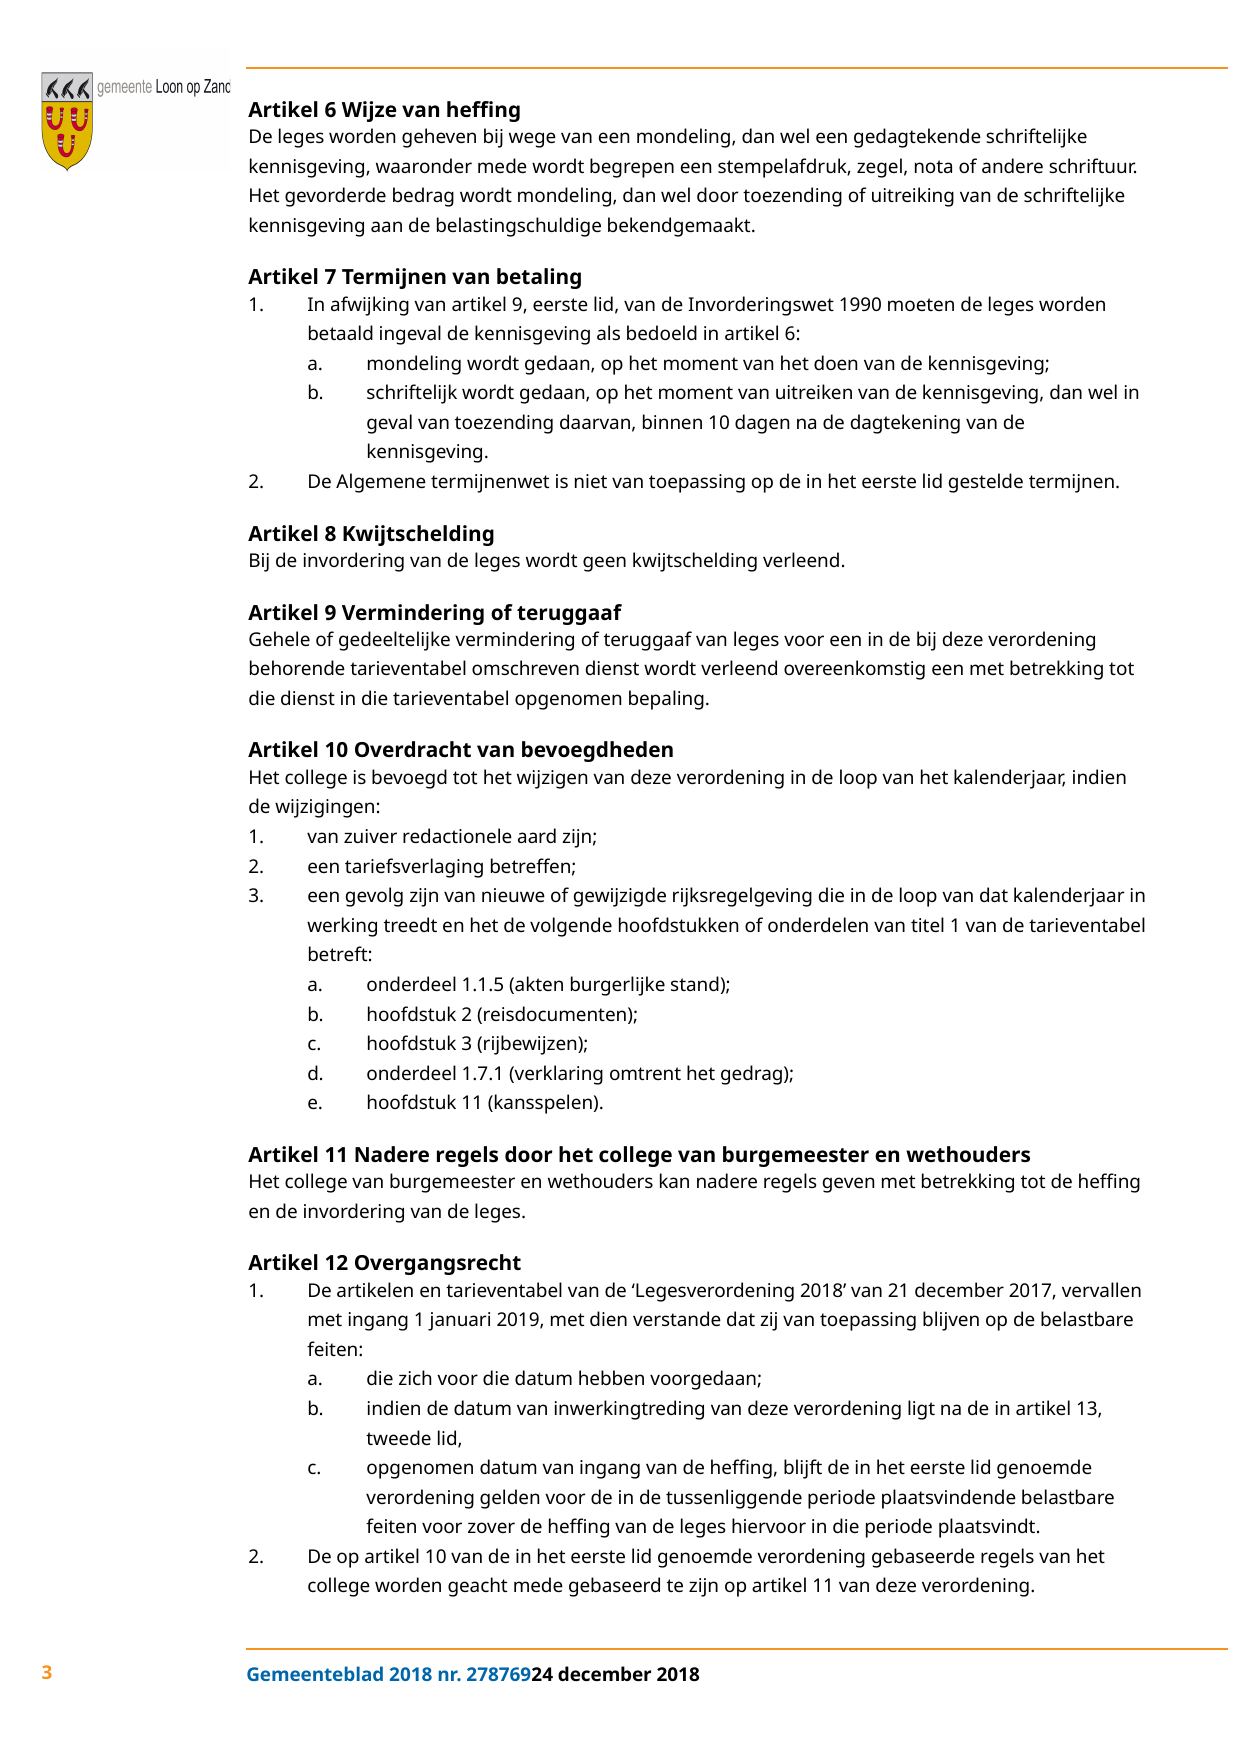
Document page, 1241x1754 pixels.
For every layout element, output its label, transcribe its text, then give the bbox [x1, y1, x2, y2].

list onderdeel 1.7.1 (verklaring omtrent het gedrag); [307, 1060, 1152, 1086]
list opgenomen datum van ingang van de heffing, blijft de in het eerste lid genoemde verordening gelden voor de in de tussenliggende periode plaatsvindende belastbare feiten voor zover de heffing van de leges hiervoor in die periode plaatsvindt. [307, 1454, 1152, 1539]
list indien de datum van inwerkingtreding van deze verordening ligt na de in artikel 13, tweede lid, [307, 1395, 1152, 1450]
list die zich voor die datum hebben voorgedaan; [307, 1366, 1152, 1391]
text Artikel 8 Kwijtschelding [248, 519, 1152, 547]
text Artikel 7 Termijnen van betaling [248, 262, 1152, 291]
text Gehele of gedeeltelijke vermindering of teruggaaf van leges voor een in de bij deze verordening behorende tarieventabel omschreven dienst wordt verleend overeenkomstig een met betrekking tot die dienst in die tarieventabel opgenomen bepaling. [248, 626, 1152, 711]
text Het college van burgemeester en wethouders kan nadere regels geven met betrekking tot de heffing en de invordering van de leges. [248, 1168, 1152, 1224]
list schriftelijk wordt gedaan, op het moment van uitreiken van de kennisgeving, dan wel in geval van toezending daarvan, binnen 10 dagen na de dagtekening van de kennisgeving. [307, 379, 1152, 464]
list een gevolg zijn van nieuwe of gewijzigde rijksregelgeving die in de loop van dat kalenderjaar in werking treedt en het de volgende hoofdstukken of onderdelen van titel 1 van de tarieventabel betreft: [248, 882, 1152, 967]
list mondeling wordt gedaan, op het moment van het doen van de kennisgeving; [307, 350, 1152, 376]
text Artikel 10 Overdracht van bevoegdheden [248, 736, 1152, 764]
picture [41, 47, 231, 172]
text Artikel 6 Wijze van heffing [248, 95, 1152, 123]
text Het gevorderde bedrag wordt mondeling, dan wel door toezending of uitreiking van de schriftelijke kennisgeving aan de belastingschuldige bekendgemaakt. [248, 182, 1152, 238]
text Bij de invordering van de leges wordt geen kwijtschelding verleend. [248, 547, 1152, 573]
list onderdeel 1.1.5 (akten burgerlijke stand); [307, 971, 1152, 997]
list van zuiver redactionele aard zijn; [248, 823, 1152, 849]
list De Algemene termijnenwet is niet van toepassing op de in het eerste lid gestelde termijnen. [248, 468, 1152, 494]
text De leges worden geheven bij wege van een mondeling, dan wel een gedagtekende schriftelijke kennisgeving, waaronder mede wordt begrepen een stempelafdruk, zegel, nota of andere schriftuur. [248, 123, 1152, 178]
text Artikel 9 Vermindering of teruggaaf [248, 598, 1152, 626]
list In afwijking van artikel 9, eerste lid, van de Invorderingswet 1990 moeten de leges worden betaald ingeval de kennisgeving als bedoeld in artikel 6: [248, 291, 1152, 346]
text Artikel 12 Overgangsrecht [248, 1248, 1152, 1277]
text Artikel 11 Nadere regels door het college van burgemeester en wethouders [248, 1140, 1152, 1168]
list een tariefsverlaging betreffen; [248, 853, 1152, 878]
list hoofdstuk 3 (rijbewijzen); [307, 1030, 1152, 1056]
text Het college is bevoegd tot het wijzigen van deze verordening in de loop van het kalenderjaar, indien de wijzigingen: [248, 764, 1152, 819]
list hoofdstuk 2 (reisdocumenten); [307, 1001, 1152, 1026]
list De op artikel 10 van de in het eerste lid genoemde verordening gebaseerde regels van het college worden geacht mede gebaseerd te zijn op artikel 11 van deze verordening. [248, 1543, 1152, 1598]
list hoofdstuk 11 (kansspelen). [307, 1089, 1152, 1115]
list De artikelen en tarieventabel van de ‘Legesverordening 2018’ van 21 december 2017, vervallen met ingang 1 januari 2019, met dien verstande dat zij van toepassing blijven op de belastbare feiten: [248, 1277, 1152, 1362]
